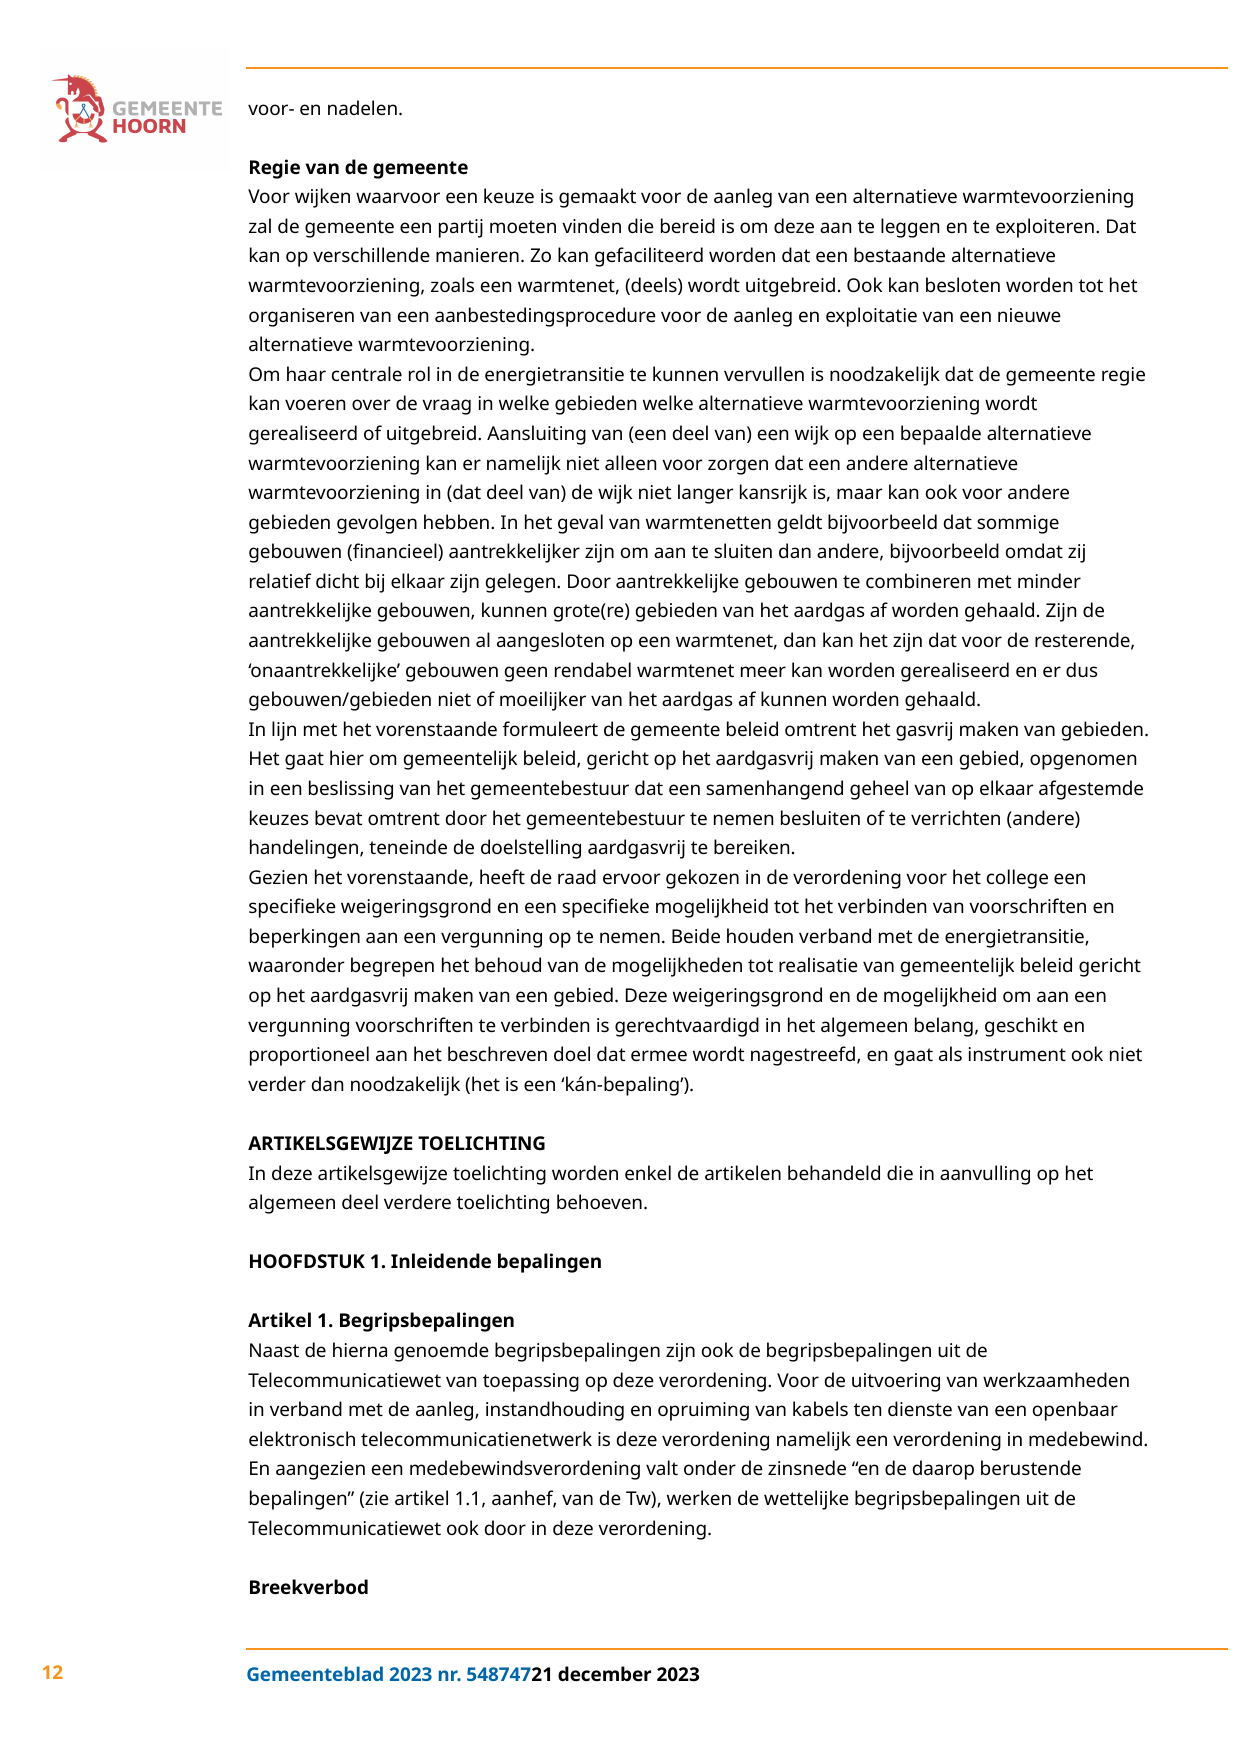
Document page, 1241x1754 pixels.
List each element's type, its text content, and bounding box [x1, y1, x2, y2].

text Om haar centrale rol in de energietransitie te kunnen vervullen is noodzakelijk dat de gemeente regie kan voeren over de vraag in welke gebieden welke alternatieve warmtevoorziening wordt gerealiseerd of uitgebreid. Aansluiting van (een deel van) een wijk op een bepaalde alternatieve warmtevoorziening kan er namelijk niet alleen voor zorgen dat een andere alternatieve warmtevoorziening in (dat deel van) de wijk niet langer kansrijk is, maar kan ook voor andere gebieden gevolgen hebben. In het geval van warmtenetten geldt bijvoorbeeld dat sommige gebouwen (financieel) aantrekkelijker zijn om aan te sluiten dan andere, bijvoorbeeld omdat zij relatief dicht bij elkaar zijn gelegen. Door aantrekkelijke gebouwen te combineren met minder aantrekkelijke gebouwen, kunnen grote(re) gebieden van het aardgas af worden gehaald. Zijn de aantrekkelijke gebouwen al aangesloten op een warmtenet, dan kan het zijn dat voor de resterende, ‘onaantrekkelijke’ gebouwen geen rendabel warmtenet meer kan worden gerealiseerd en er dus gebouwen/gebieden niet of moeilijker van het aardgas af kunnen worden gehaald. [248, 361, 1152, 712]
text Naast de hierna genoemde begripsbepalingen zijn ook de begripsbepalingen uit de Telecommunicatiewet van toepassing op deze verordening. Voor de uitvoering van werkzaamheden in verband met de aanleg, instandhouding en opruiming van kabels ten dienste van een openbaar elektronisch telecommunicatienetwerk is deze verordening namelijk een verordening in medebewind. En aangezien een medebewindsverordening valt onder de zinsnede “en de daarop berustende bepalingen” (zie artikel 1.1, aanhef, van de Tw), werken de wettelijke begripsbepalingen uit de Telecommunicatiewet ook door in deze verordening. [248, 1337, 1152, 1541]
text Regie van de gemeente [248, 154, 1152, 180]
text Gezien het vorenstaande, heeft de raad ervoor gekozen in de verordening voor het college een specifieke weigeringsgrond en een specifieke mogelijkheid tot het verbinden van voorschriften en beperkingen aan een vergunning op te nemen. Beide houden verband met de energietransitie, waaronder begrepen het behoud van de mogelijkheden tot realisatie van gemeentelijk beleid gericht op het aardgasvrij maken van een gebied. Deze weigeringsgrond en de mogelijkheid om aan een vergunning voorschriften te verbinden is gerechtvaardigd in het algemeen belang, geschikt en proportioneel aan het beschreven doel dat ermee wordt nagestreefd, en gaat als instrument ook niet verder dan noodzakelijk (het is een ‘kán-bepaling’). [248, 864, 1152, 1097]
text Artikel 1. Begripsbepalingen [248, 1308, 1152, 1333]
picture [41, 47, 231, 172]
text voor- en nadelen. [248, 95, 1152, 121]
text In lijn met het vorenstaande formuleert de gemeente beleid omtrent het gasvrij maken van gebieden. Het gaat hier om gemeentelijk beleid, gericht op het aardgasvrij maken van een gebied, opgenomen in een beslissing van het gemeentebestuur dat een samenhangend geheel van op elkaar afgestemde keuzes bevat omtrent door het gemeentebestuur te nemen besluiten of te verrichten (andere) handelingen, teneinde de doelstelling aardgasvrij te bereiken. [248, 716, 1152, 860]
text HOOFDSTUK 1. Inleidende bepalingen [248, 1248, 1152, 1274]
text ARTIKELSGEWIJZE TOELICHTING [248, 1130, 1152, 1156]
text Voor wijken waarvoor een keuze is gemaakt voor de aanleg van een alternatieve warmtevoorziening zal de gemeente een partij moeten vinden die bereid is om deze aan te leggen en te exploiteren. Dat kan op verschillende manieren. Zo kan gefaciliteerd worden dat een bestaande alternatieve warmtevoorziening, zoals een warmtenet, (deels) wordt uitgebreid. Ook kan besloten worden tot het organiseren van een aanbestedingsprocedure voor de aanleg en exploitatie van een nieuwe alternatieve warmtevoorziening. [248, 183, 1152, 357]
text Breekverbod [248, 1574, 1152, 1600]
text In deze artikelsgewijze toelichting worden enkel de artikelen behandeld die in aanvulling op het algemeen deel verdere toelichting behoeven. [248, 1160, 1152, 1215]
